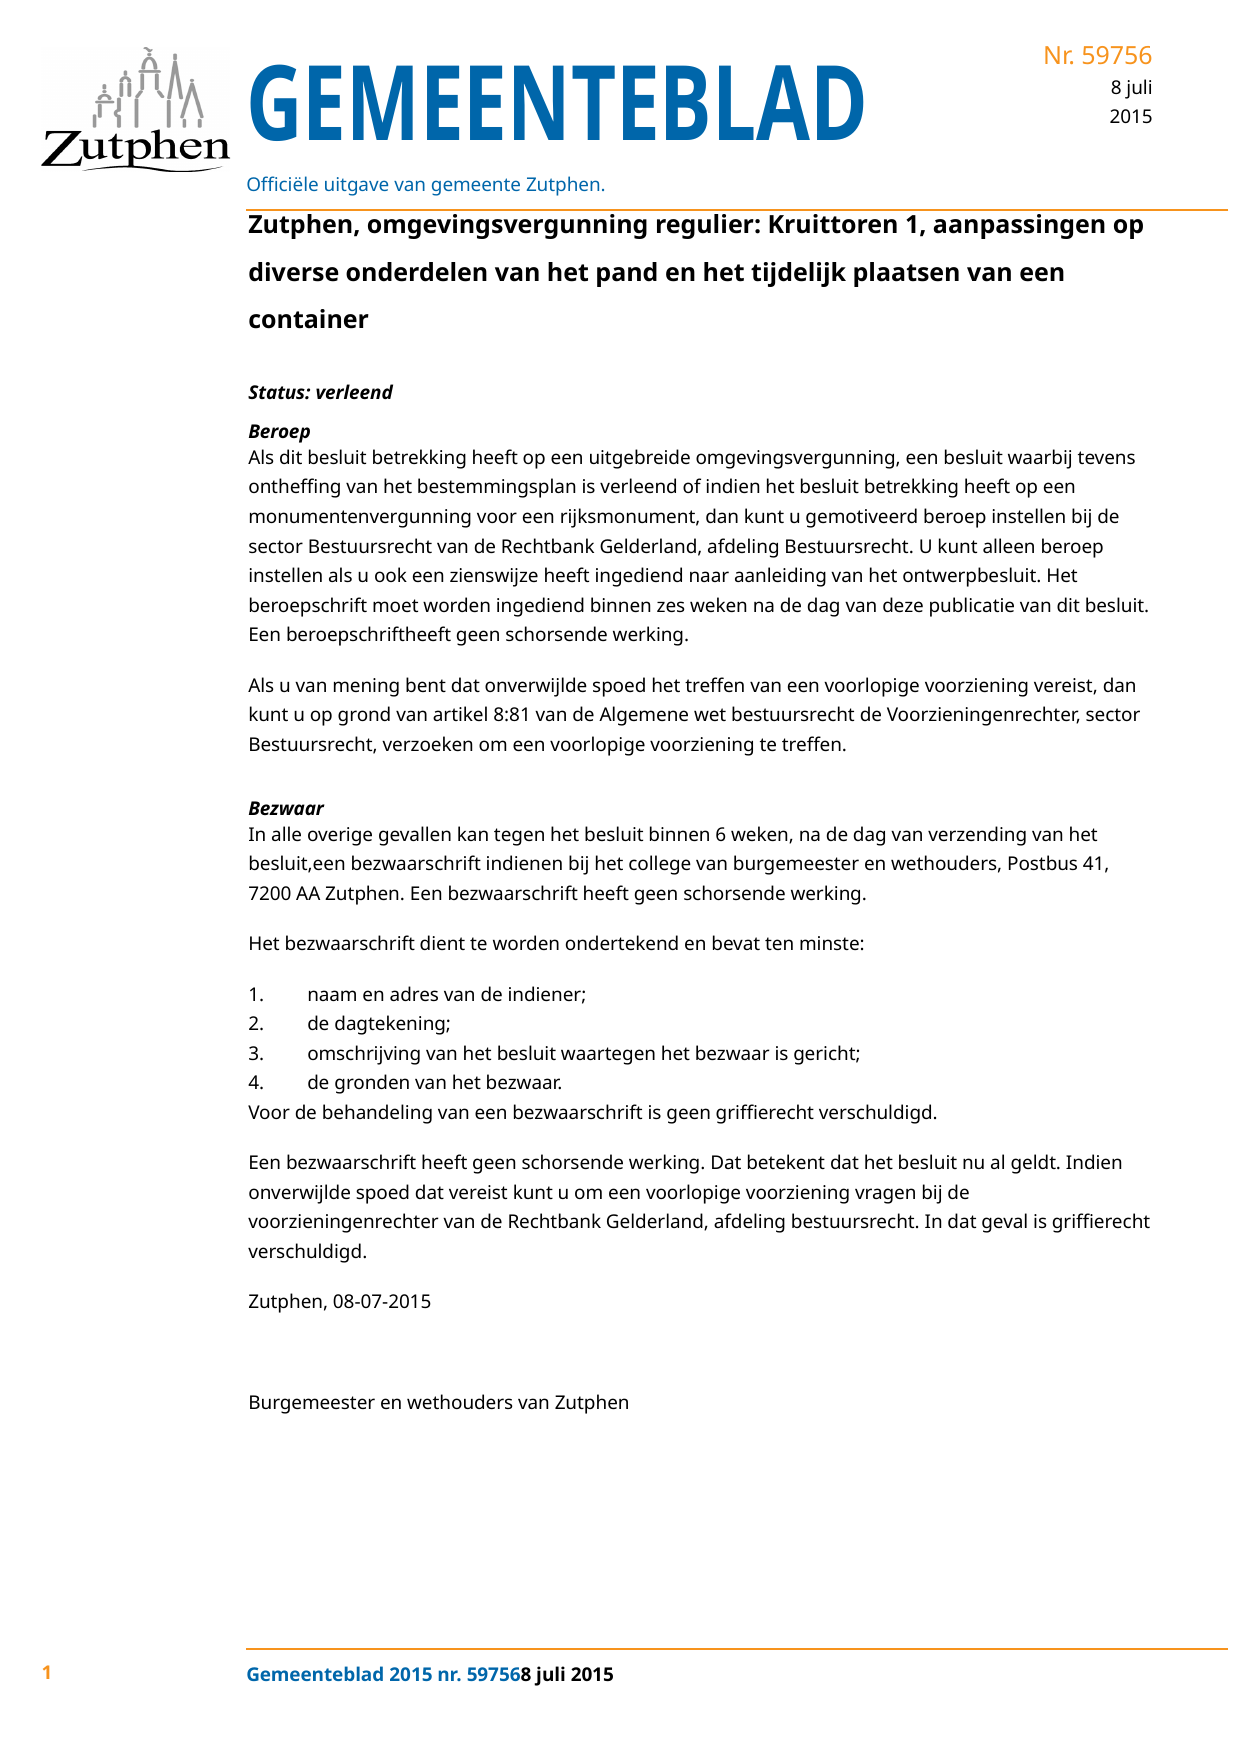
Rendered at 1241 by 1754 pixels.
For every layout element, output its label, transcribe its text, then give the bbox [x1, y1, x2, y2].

text Het bezwaarschrift dient te worden ondertekend en bevat ten minste: [248, 930, 1152, 956]
list de gronden van het bezwaar. [248, 1069, 1152, 1095]
list de dagtekening; [248, 1010, 1152, 1036]
text Bezwaar [248, 795, 1152, 821]
text Als dit besluit betrekking heeft op een uitgebreide omgevingsvergunning, een besluit waarbij tevens ontheffing van het bestemmingsplan is verleend of indien het besluit betrekking heeft op een monumentenvergunning voor een rijksmonument, dan kunt u gemotiveerd beroep instellen bij de sector Bestuursrecht van de Rechtbank Gelderland, afdeling Bestuursrecht. U kunt alleen beroep instellen als u ook een zienswijze heeft ingediend naar aanleiding van het ontwerpbesluit. Het beroepschrift moet worden ingediend binnen zes weken na de dag van deze publicatie van dit besluit. Een beroepschriftheeft geen schorsende werking. [248, 444, 1152, 647]
text Als u van mening bent dat onverwijlde spoed het treffen van een voorlopige voorziening vereist, dan kunt u op grond van artikel 8:81 van de Algemene wet bestuursrecht de Voorzieningenrechter, sector Bestuursrecht, verzoeken om een voorlopige voorziening te treffen. [248, 672, 1152, 757]
text In alle overige gevallen kan tegen het besluit binnen 6 weken, na de dag van verzending van het besluit,een bezwaarschrift indienen bij het college van burgemeester en wethouders, Postbus 41, 7200 AA Zutphen. Een bezwaarschrift heeft geen schorsende werking. [248, 821, 1152, 906]
text Zutphen, 08-07-2015 [248, 1289, 1152, 1314]
text Zutphen, omgevingsvergunning regulier: Kruittoren 1, aanpassingen op diverse onderdelen van het pand en het tijdelijk plaatsen van een container [248, 211, 1152, 336]
picture [41, 47, 231, 172]
list naam en adres van de indiener; [248, 981, 1152, 1007]
text Status: verleend [248, 379, 1152, 405]
text Burgemeester en wethouders van Zutphen [248, 1389, 1152, 1415]
text Beroep [248, 418, 1152, 444]
list omschrijving van het besluit waartegen het bezwaar is gericht; [248, 1040, 1152, 1066]
text Een bezwaarschrift heeft geen schorsende werking. Dat betekent dat het besluit nu al geldt. Indien onverwijlde spoed dat vereist kunt u om een voorlopige voorziening vragen bij de voorzieningenrechter van de Rechtbank Gelderland, afdeling bestuursrecht. In dat geval is griffierecht verschuldigd. [248, 1149, 1152, 1264]
text Voor de behandeling van een bezwaarschrift is geen griffierecht verschuldigd. [248, 1099, 1152, 1125]
